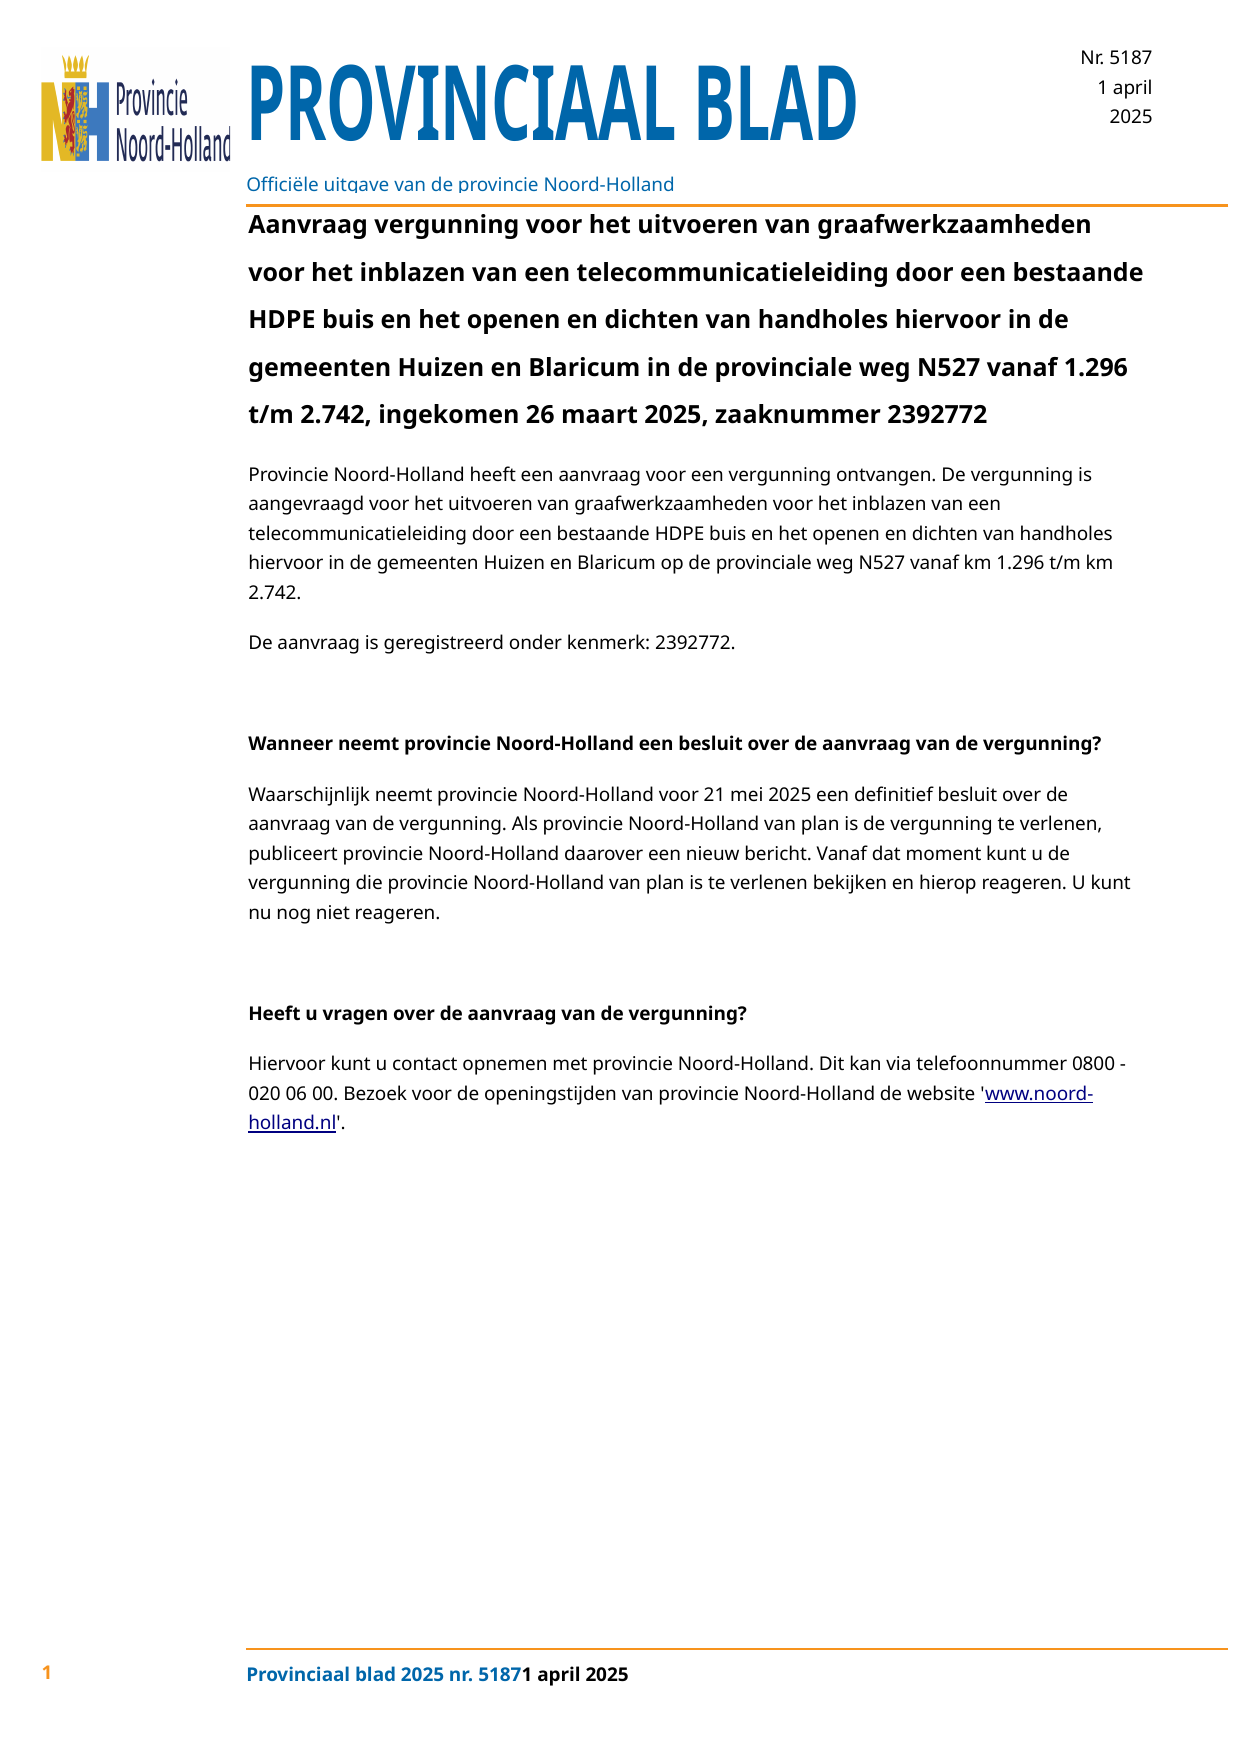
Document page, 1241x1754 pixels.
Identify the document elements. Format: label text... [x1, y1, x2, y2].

text Wanneer neemt provincie Noord-Holland een besluit over de aanvraag van de vergunning? [248, 730, 1152, 756]
text Provincie Noord-Holland heeft een aanvraag voor een vergunning ontvangen. De vergunning is aangevraagd voor het uitvoeren van graafwerkzaamheden voor het inblazen van een telecommunicatieleiding door een bestaande HDPE buis en het openen en dichten van handholes hiervoor in de gemeenten Huizen en Blaricum op de provinciale weg N527 vanaf km 1.296 t/m km 2.742. [248, 461, 1152, 605]
text Waarschijnlijk neemt provincie Noord-Holland voor 21 mei 2025 een definitief besluit over de aanvraag van de vergunning. Als provincie Noord-Holland van plan is de vergunning te verlenen, publiceert provincie Noord-Holland daarover een nieuw bericht. Vanaf dat moment kunt u de vergunning die provincie Noord-Holland van plan is te verlenen bekijken en hierop reageren. U kunt nu nog niet reageren. [248, 781, 1152, 925]
text De aanvraag is geregistreerd onder kenmerk: 2392772. [248, 629, 1152, 655]
picture [41, 47, 231, 172]
text Aanvraag vergunning voor het uitvoeren van graafwerkzaamheden voor het inblazen van een telecommunicatieleiding door een bestaande HDPE buis en het openen en dichten van handholes hiervoor in de gemeenten Huizen en Blaricum in de provinciale weg N527 vanaf 1.296 t/m 2.742, ingekomen 26 maart 2025, zaaknummer 2392772 [248, 207, 1152, 431]
text Hiervoor kunt u contact opnemen met provincie Noord-Holland. Dit kan via telefoonnummer 0800 - 020 06 00. Bezoek voor de openingstijden van provincie Noord-Holland de website 'www.noord-holland.nl'. [248, 1050, 1152, 1135]
text Heeft u vragen over de aanvraag van de vergunning? [248, 1000, 1152, 1026]
